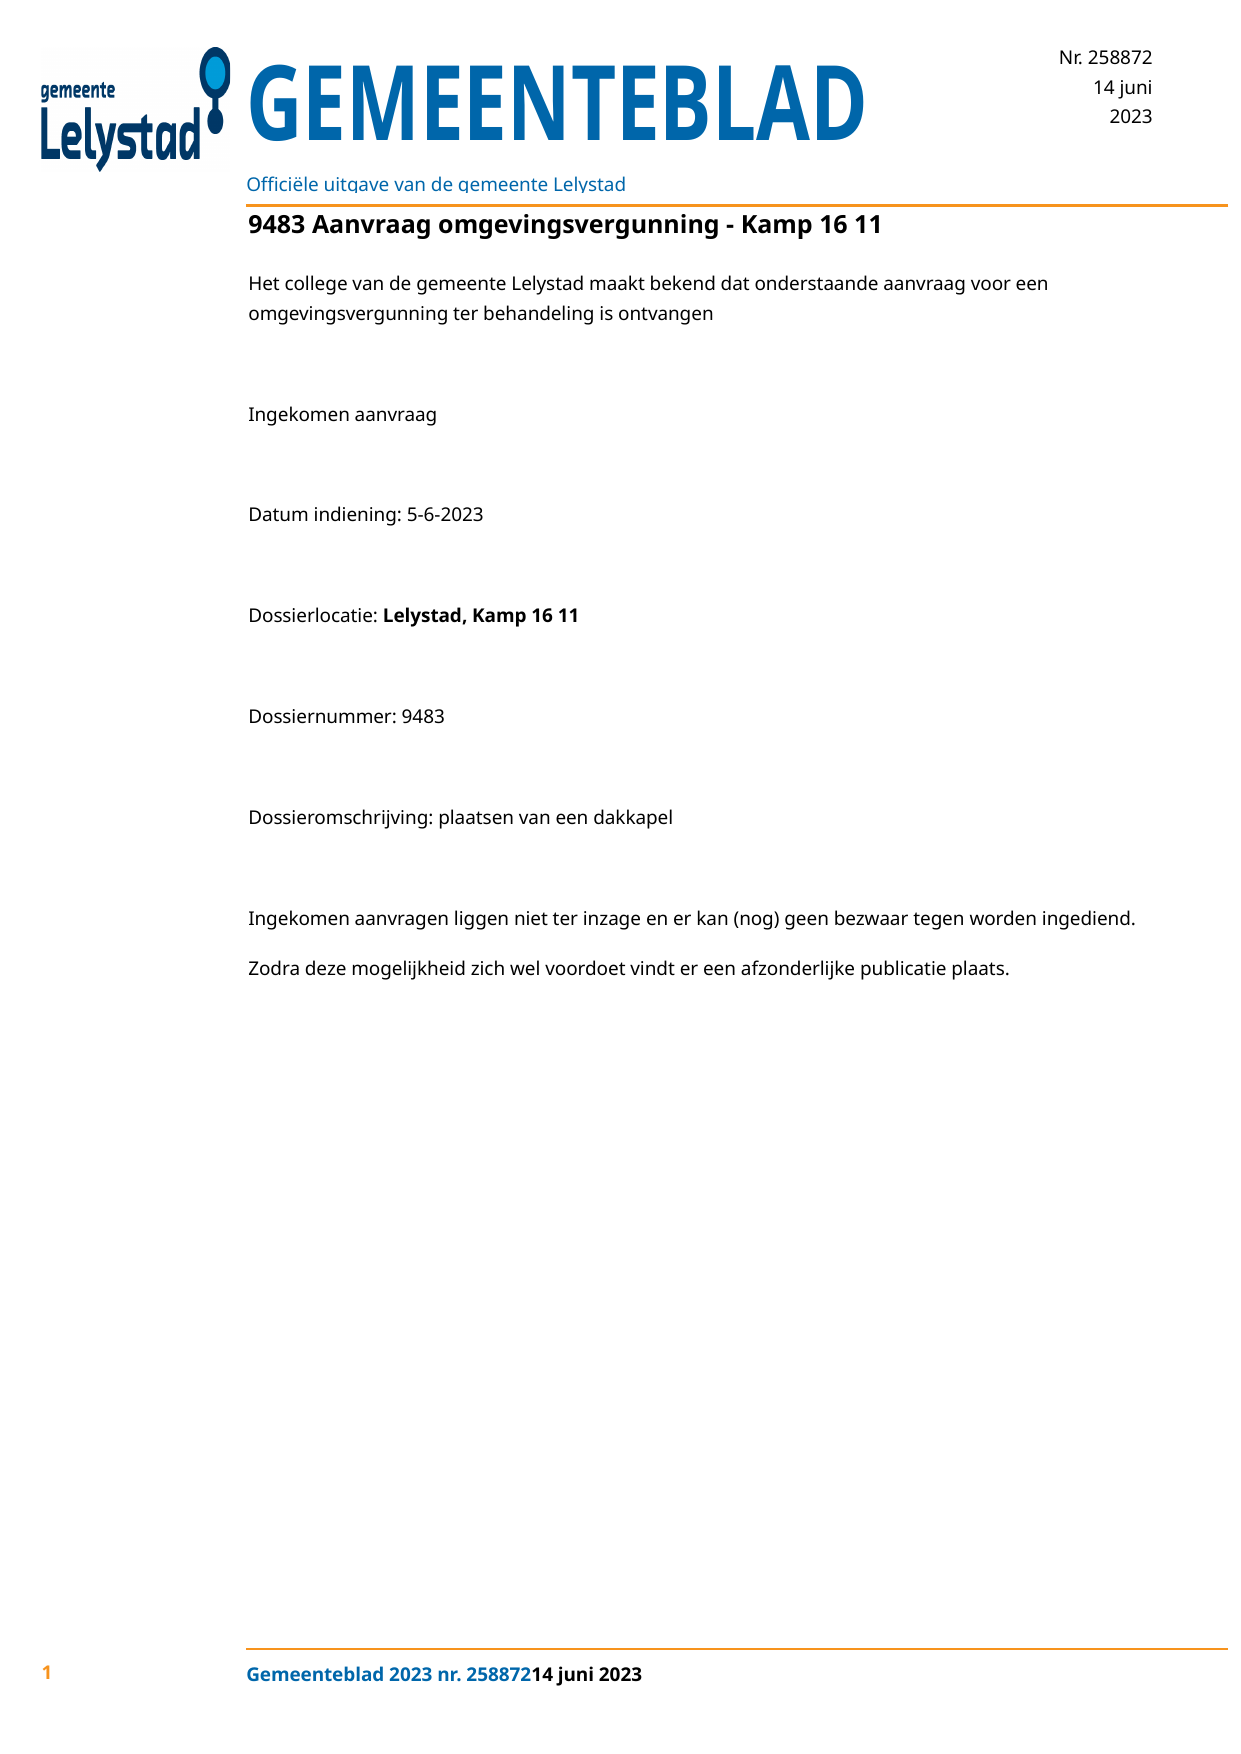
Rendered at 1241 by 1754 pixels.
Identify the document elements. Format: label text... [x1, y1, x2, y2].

text Het college van de gemeente Lelystad maakt bekend dat onderstaande aanvraag voor een omgevingsvergunning ter behandeling is ontvangen [248, 270, 1152, 326]
text 9483 Aanvraag omgevingsvergunning - Kamp 16 11 [248, 207, 1152, 241]
text Ingekomen aanvraag [248, 401, 1152, 426]
text Ingekomen aanvragen liggen niet ter inzage en er kan (nog) geen bezwaar tegen worden ingediend. [248, 905, 1152, 931]
text Zodra deze mogelijkheid zich wel voordoet vindt er een afzonderlijke publicatie plaats. [248, 955, 1152, 981]
picture [41, 47, 231, 172]
text Dossierlocatie: Lelystad, Kamp 16 11 [248, 602, 1152, 628]
text Dossiernummer: 9483 [248, 703, 1152, 729]
text Datum indiening: 5-6-2023 [248, 502, 1152, 527]
text Dossieromschrijving: plaatsen van een dakkapel [248, 804, 1152, 830]
